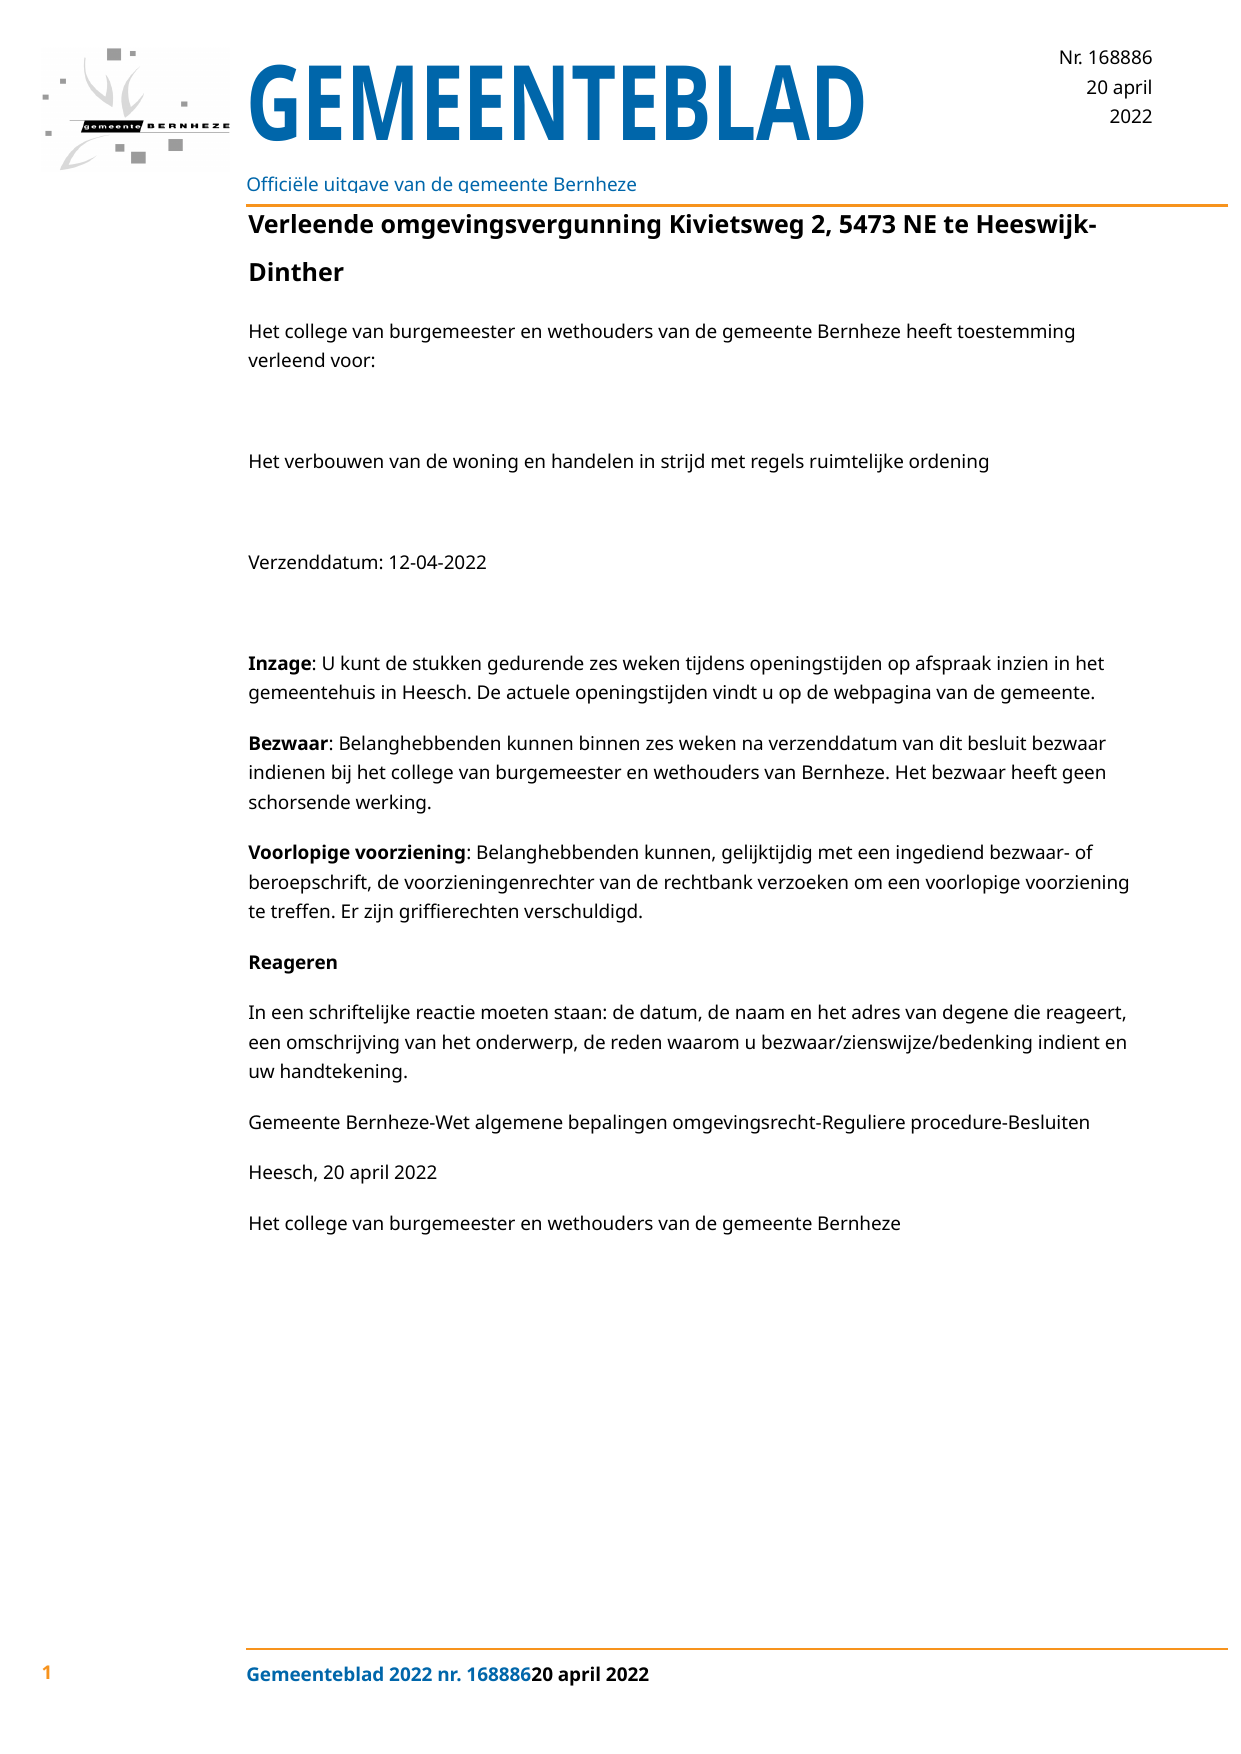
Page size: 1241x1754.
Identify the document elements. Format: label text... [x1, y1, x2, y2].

text Voorlopige voorziening: Belanghebbenden kunnen, gelijktijdig met een ingediend bezwaar- of beroepschrift, de voorzieningenrechter van de rechtbank verzoeken om een voorlopige voorziening te treffen. Er zijn griffierechten verschuldigd. [248, 839, 1152, 924]
text Verzenddatum: 12-04-2022 [248, 549, 1152, 575]
text Het college van burgemeester en wethouders van de gemeente Bernheze [248, 1210, 1152, 1236]
picture [41, 47, 231, 172]
text Verleende omgevingsvergunning Kivietsweg 2, 5473 NE te Heeswijk-Dinther [248, 207, 1152, 288]
text Het college van burgemeester en wethouders van de gemeente Bernheze heeft toestemming verleend voor: [248, 318, 1152, 373]
text Heesch, 20 april 2022 [248, 1159, 1152, 1185]
text Bezwaar: Belanghebbenden kunnen binnen zes weken na verzenddatum van dit besluit bezwaar indienen bij het college van burgemeester en wethouders van Bernheze. Het bezwaar heeft geen schorsende werking. [248, 730, 1152, 815]
text In een schriftelijke reactie moeten staan: de datum, de naam en het adres van degene die reageert, een omschrijving van het onderwerp, de reden waarom u bezwaar/zienswijze/bedenking indient en uw handtekening. [248, 999, 1152, 1084]
text Inzage: U kunt de stukken gedurende zes weken tijdens openingstijden op afspraak inzien in het gemeentehuis in Heesch. De actuele openingstijden vindt u op de webpagina van de gemeente. [248, 650, 1152, 705]
text Reageren [248, 949, 1152, 975]
text Het verbouwen van de woning en handelen in strijd met regels ruimtelijke ordening [248, 448, 1152, 474]
text Gemeente Bernheze-Wet algemene bepalingen omgevingsrecht-Reguliere procedure-Besluiten [248, 1109, 1152, 1135]
